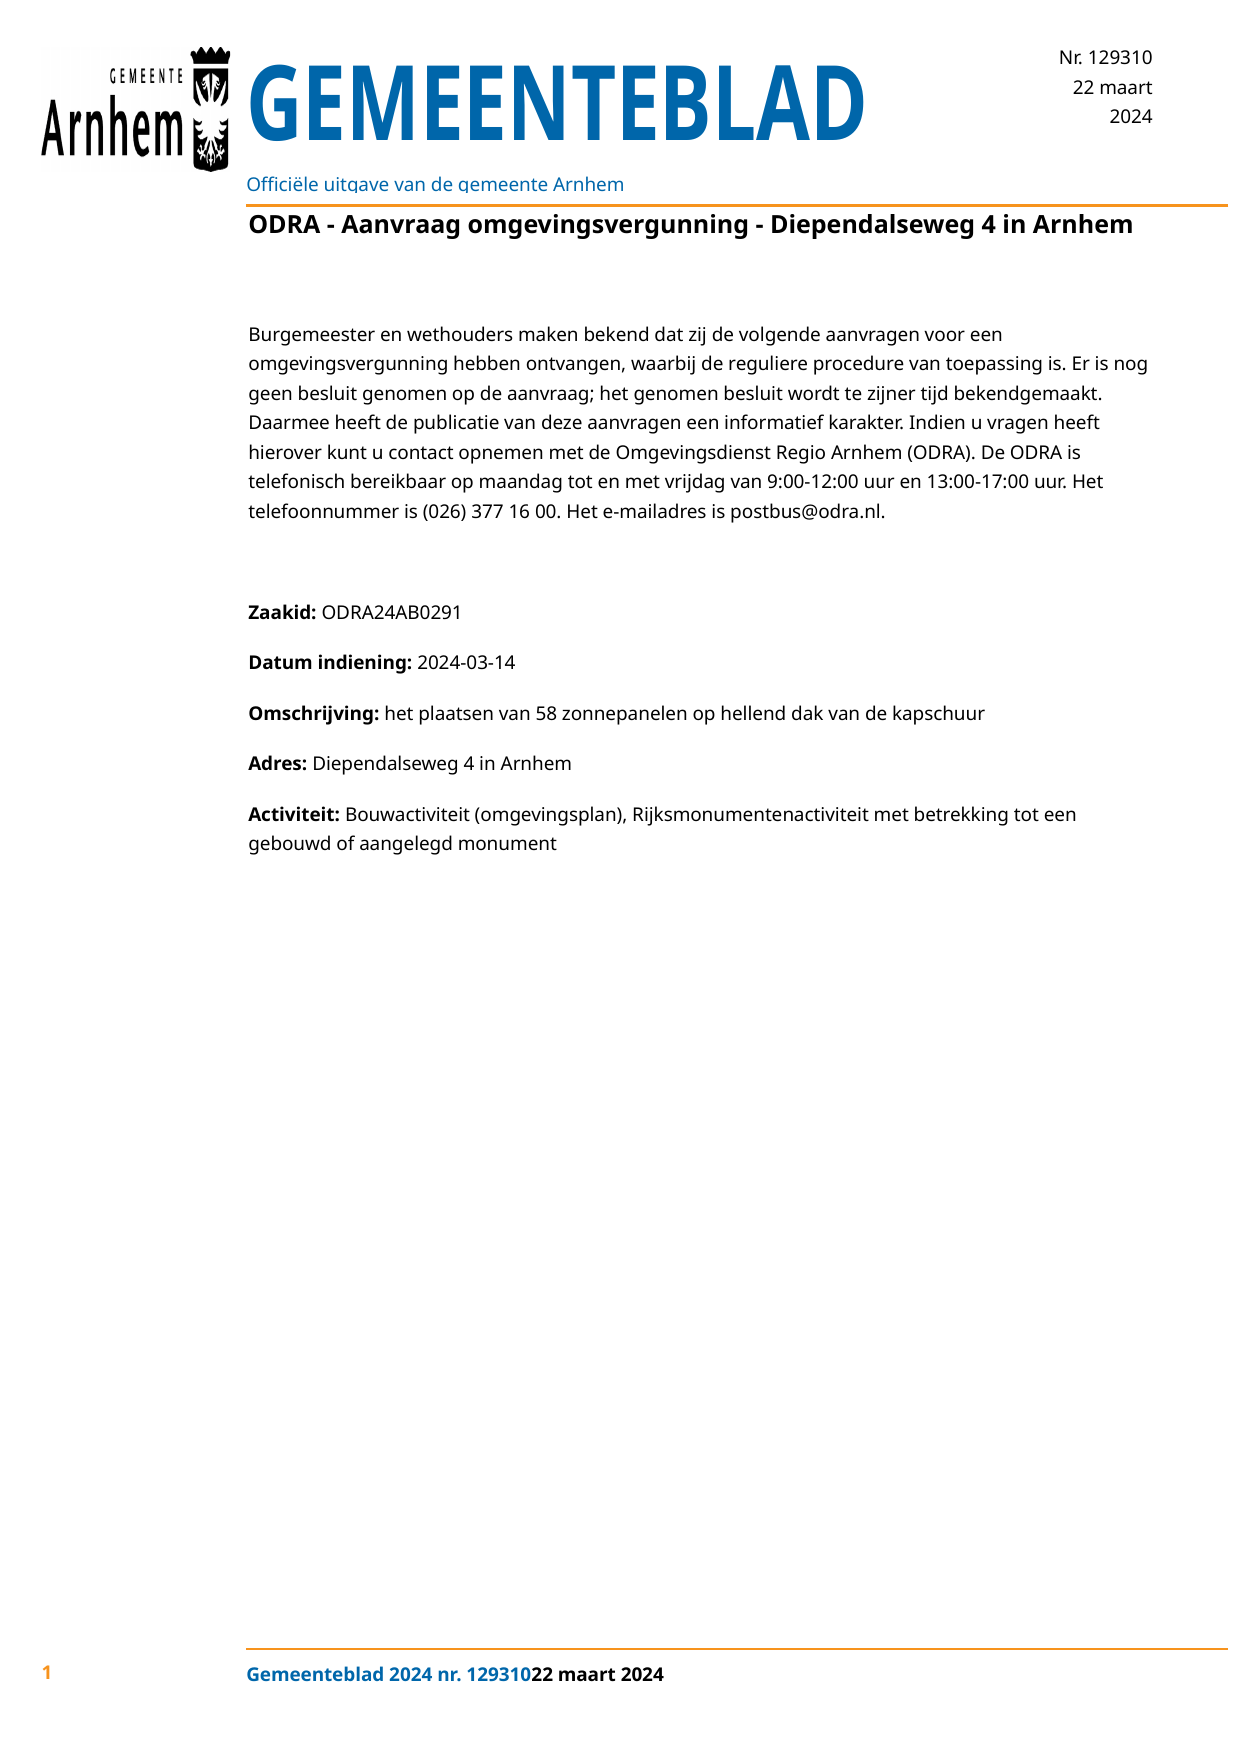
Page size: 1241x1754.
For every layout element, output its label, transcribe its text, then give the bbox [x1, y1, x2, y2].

text Zaakid: ODRA24AB0291 [248, 599, 1152, 625]
text Adres: Diependalseweg 4 in Arnhem [248, 750, 1152, 776]
text ODRA - Aanvraag omgevingsvergunning - Diependalseweg 4 in Arnhem [248, 207, 1152, 241]
text Datum indiening: 2024-03-14 [248, 649, 1152, 675]
text Burgemeester en wethouders maken bekend dat zij de volgende aanvragen voor een omgevingsvergunning hebben ontvangen, waarbij de reguliere procedure van toepassing is. Er is nog geen besluit genomen op de aanvraag; het genomen besluit wordt te zijner tijd bekendgemaakt. Daarmee heeft de publicatie van deze aanvragen een informatief karakter. Indien u vragen heeft hierover kunt u contact opnemen met de Omgevingsdienst Regio Arnhem (ODRA). De ODRA is telefonisch bereikbaar op maandag tot en met vrijdag van 9:00-12:00 uur en 13:00-17:00 uur. Het telefoonnummer is (026) 377 16 00. Het e-mailadres is postbus@odra.nl. [248, 321, 1152, 524]
text Activiteit: Bouwactiviteit (omgevingsplan), Rijksmonumentenactiviteit met betrekking tot een gebouwd of aangelegd monument [248, 801, 1152, 856]
text Omschrijving: het plaatsen van 58 zonnepanelen op hellend dak van de kapschuur [248, 700, 1152, 726]
picture [41, 47, 231, 172]
